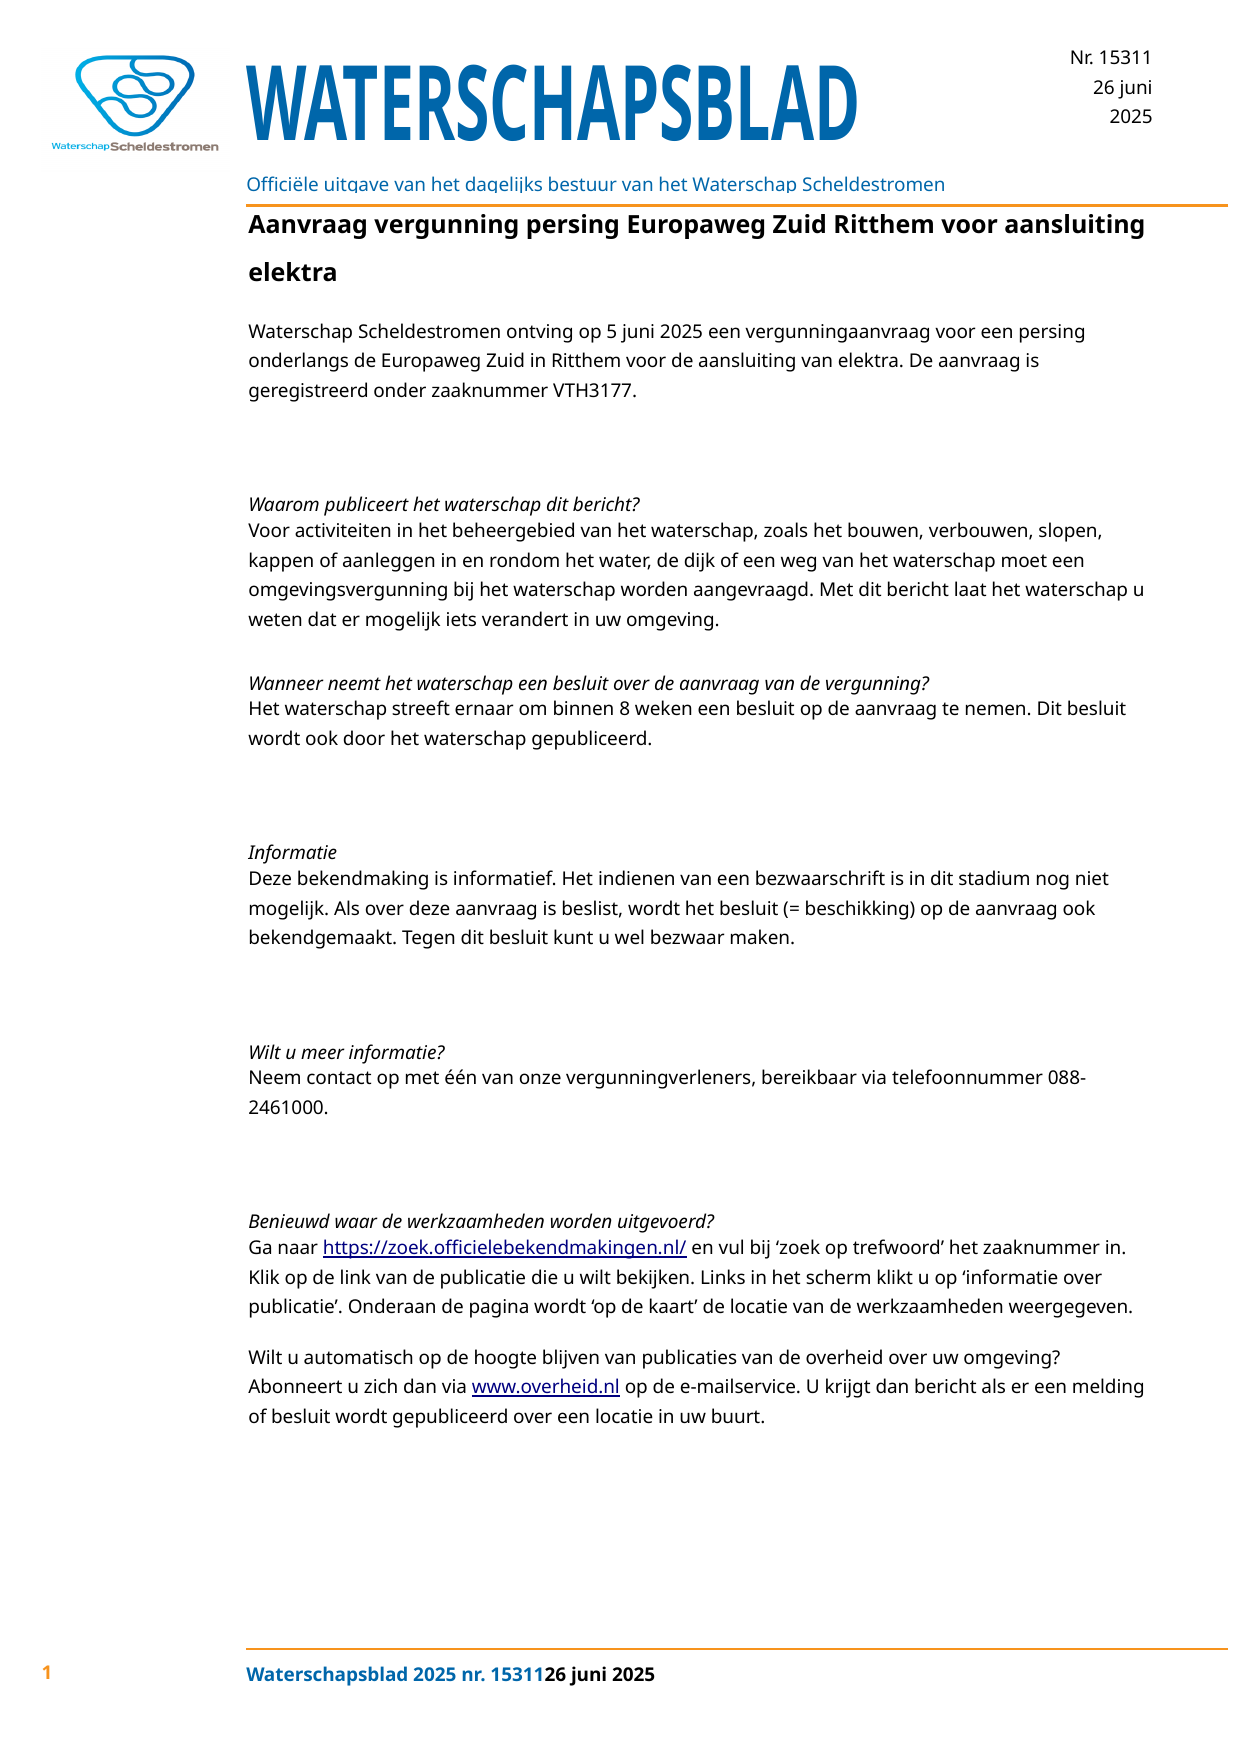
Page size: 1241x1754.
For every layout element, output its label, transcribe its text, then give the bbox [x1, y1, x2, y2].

text Wilt u automatisch op de hoogte blijven van publicaties van de overheid over uw omgeving? Abonneert u zich dan via www.overheid.nl op de e-mailservice. U krijgt dan bericht als er een melding of besluit wordt gepubliceerd over een locatie in uw buurt. [248, 1344, 1152, 1429]
text Ga naar https://zoek.officielebekendmakingen.nl/ en vul bij ‘zoek op trefwoord’ het zaaknummer in. Klik op de link van de publicatie die u wilt bekijken. Links in het scherm klikt u op ‘informatie over publicatie’. Onderaan de pagina wordt ‘op de kaart’ de locatie van de werkzaamheden weergegeven. [248, 1234, 1152, 1319]
text Benieuwd waar de werkzaamheden worden uitgevoerd? [248, 1208, 1152, 1234]
text Neem contact op met één van onze vergunningverleners, bereikbaar via telefoonnummer 088-2461000. [248, 1064, 1152, 1120]
text Wanneer neemt het waterschap een besluit over de aanvraag van de vergunning? [248, 670, 1152, 696]
text Voor activiteiten in het beheergebied van het waterschap, zoals het bouwen, verbouwen, slopen, kappen of aanleggen in en rondom het water, de dijk of een weg van het waterschap moet een omgevingsvergunning bij het waterschap worden aangevraagd. Met dit bericht laat het waterschap u weten dat er mogelijk iets verandert in uw omgeving. [248, 517, 1152, 632]
text Aanvraag vergunning persing Europaweg Zuid Ritthem voor aansluiting elektra [248, 207, 1152, 288]
picture [41, 47, 231, 172]
text Waterschap Scheldestromen ontving op 5 juni 2025 een vergunningaanvraag voor een persing onderlangs de Europaweg Zuid in Ritthem voor de aansluiting van elektra. De aanvraag is geregistreerd onder zaaknummer VTH3177. [248, 318, 1152, 403]
text Het waterschap streeft ernaar om binnen 8 weken een besluit op de aanvraag te nemen. Dit besluit wordt ook door het waterschap gepubliceerd. [248, 696, 1152, 751]
text Wilt u meer informatie? [248, 1039, 1152, 1064]
text Waarom publiceert het waterschap dit bericht? [248, 491, 1152, 517]
text Deze bekendmaking is informatief. Het indienen van een bezwaarschrift is in dit stadium nog niet mogelijk. Als over deze aanvraag is beslist, wordt het besluit (= beschikking) op de aanvraag ook bekendgemaakt. Tegen dit besluit kunt u wel bezwaar maken. [248, 865, 1152, 950]
text Informatie [248, 839, 1152, 865]
